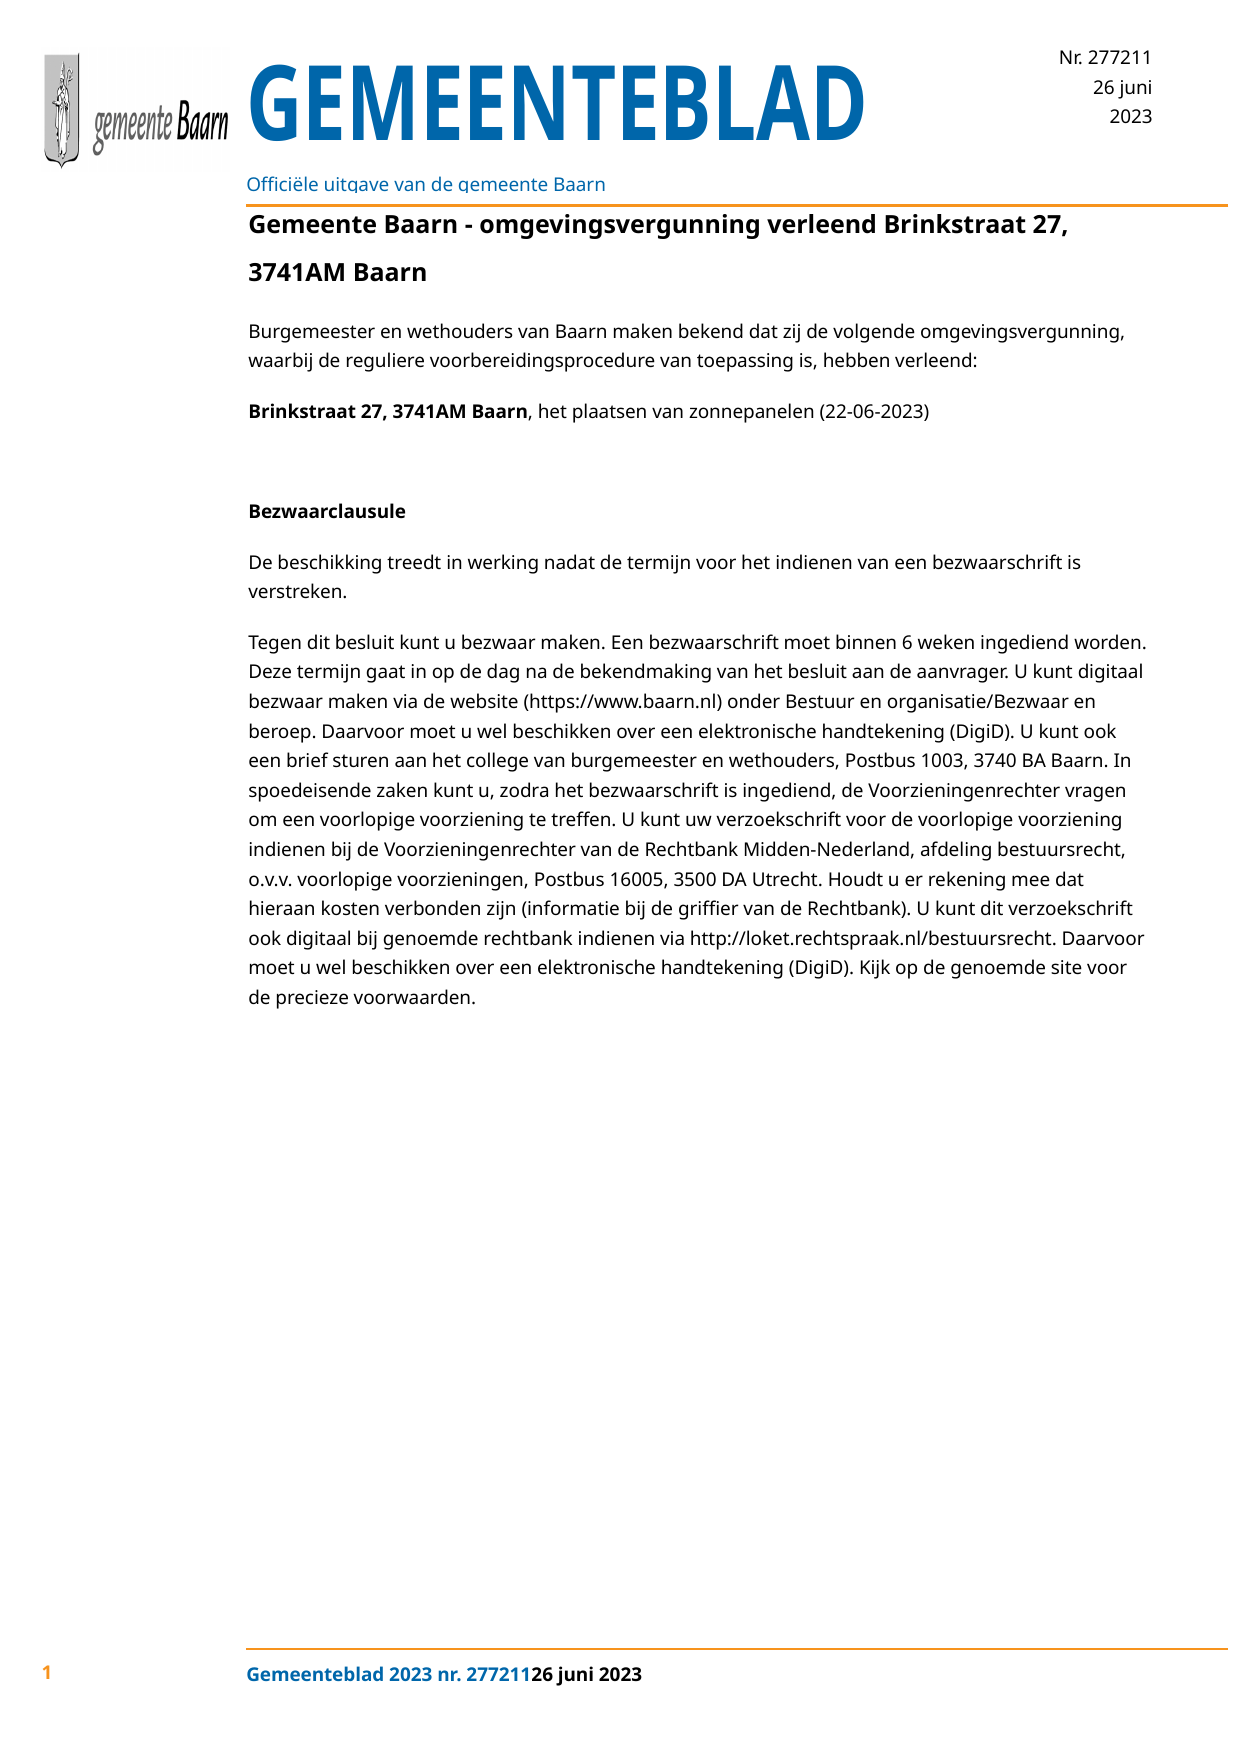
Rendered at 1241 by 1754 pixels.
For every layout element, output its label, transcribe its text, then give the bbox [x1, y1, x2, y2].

text Burgemeester en wethouders van Baarn maken bekend dat zij de volgende omgevingsvergunning, waarbij de reguliere voorbereidingsprocedure van toepassing is, hebben verleend: [248, 318, 1152, 373]
text Gemeente Baarn - omgevingsvergunning verleend Brinkstraat 27, 3741AM Baarn [248, 207, 1152, 288]
text Tegen dit besluit kunt u bezwaar maken. Een bezwaarschrift moet binnen 6 weken ingediend worden. Deze termijn gaat in op de dag na de bekendmaking van het besluit aan de aanvrager. U kunt digitaal bezwaar maken via de website (https://www.baarn.nl) onder Bestuur en organisatie/Bezwaar en beroep. Daarvoor moet u wel beschikken over een elektronische handtekening (DigiD). U kunt ook een brief sturen aan het college van burgemeester en wethouders, Postbus 1003, 3740 BA Baarn. In spoedeisende zaken kunt u, zodra het bezwaarschrift is ingediend, de Voorzieningenrechter vragen om een voorlopige voorziening te treffen. U kunt uw verzoekschrift voor de voorlopige voorziening indienen bij de Voorzieningenrechter van de Rechtbank Midden-Nederland, afdeling bestuursrecht, o.v.v. voorlopige voorzieningen, Postbus 16005, 3500 DA Utrecht. Houdt u er rekening mee dat hieraan kosten verbonden zijn (informatie bij de griffier van de Rechtbank). U kunt dit verzoekschrift ook digitaal bij genoemde rechtbank indienen via http://loket.rechtspraak.nl/bestuursrecht. Daarvoor moet u wel beschikken over een elektronische handtekening (DigiD). Kijk op de genoemde site voor de precieze voorwaarden. [248, 629, 1152, 1010]
text Brinkstraat 27, 3741AM Baarn, het plaatsen van zonnepanelen (22-06-2023) [248, 398, 1152, 424]
text Bezwaarclausule [248, 499, 1152, 524]
text De beschikking treedt in werking nadat de termijn voor het indienen van een bezwaarschrift is verstreken. [248, 549, 1152, 604]
picture [41, 47, 231, 172]
